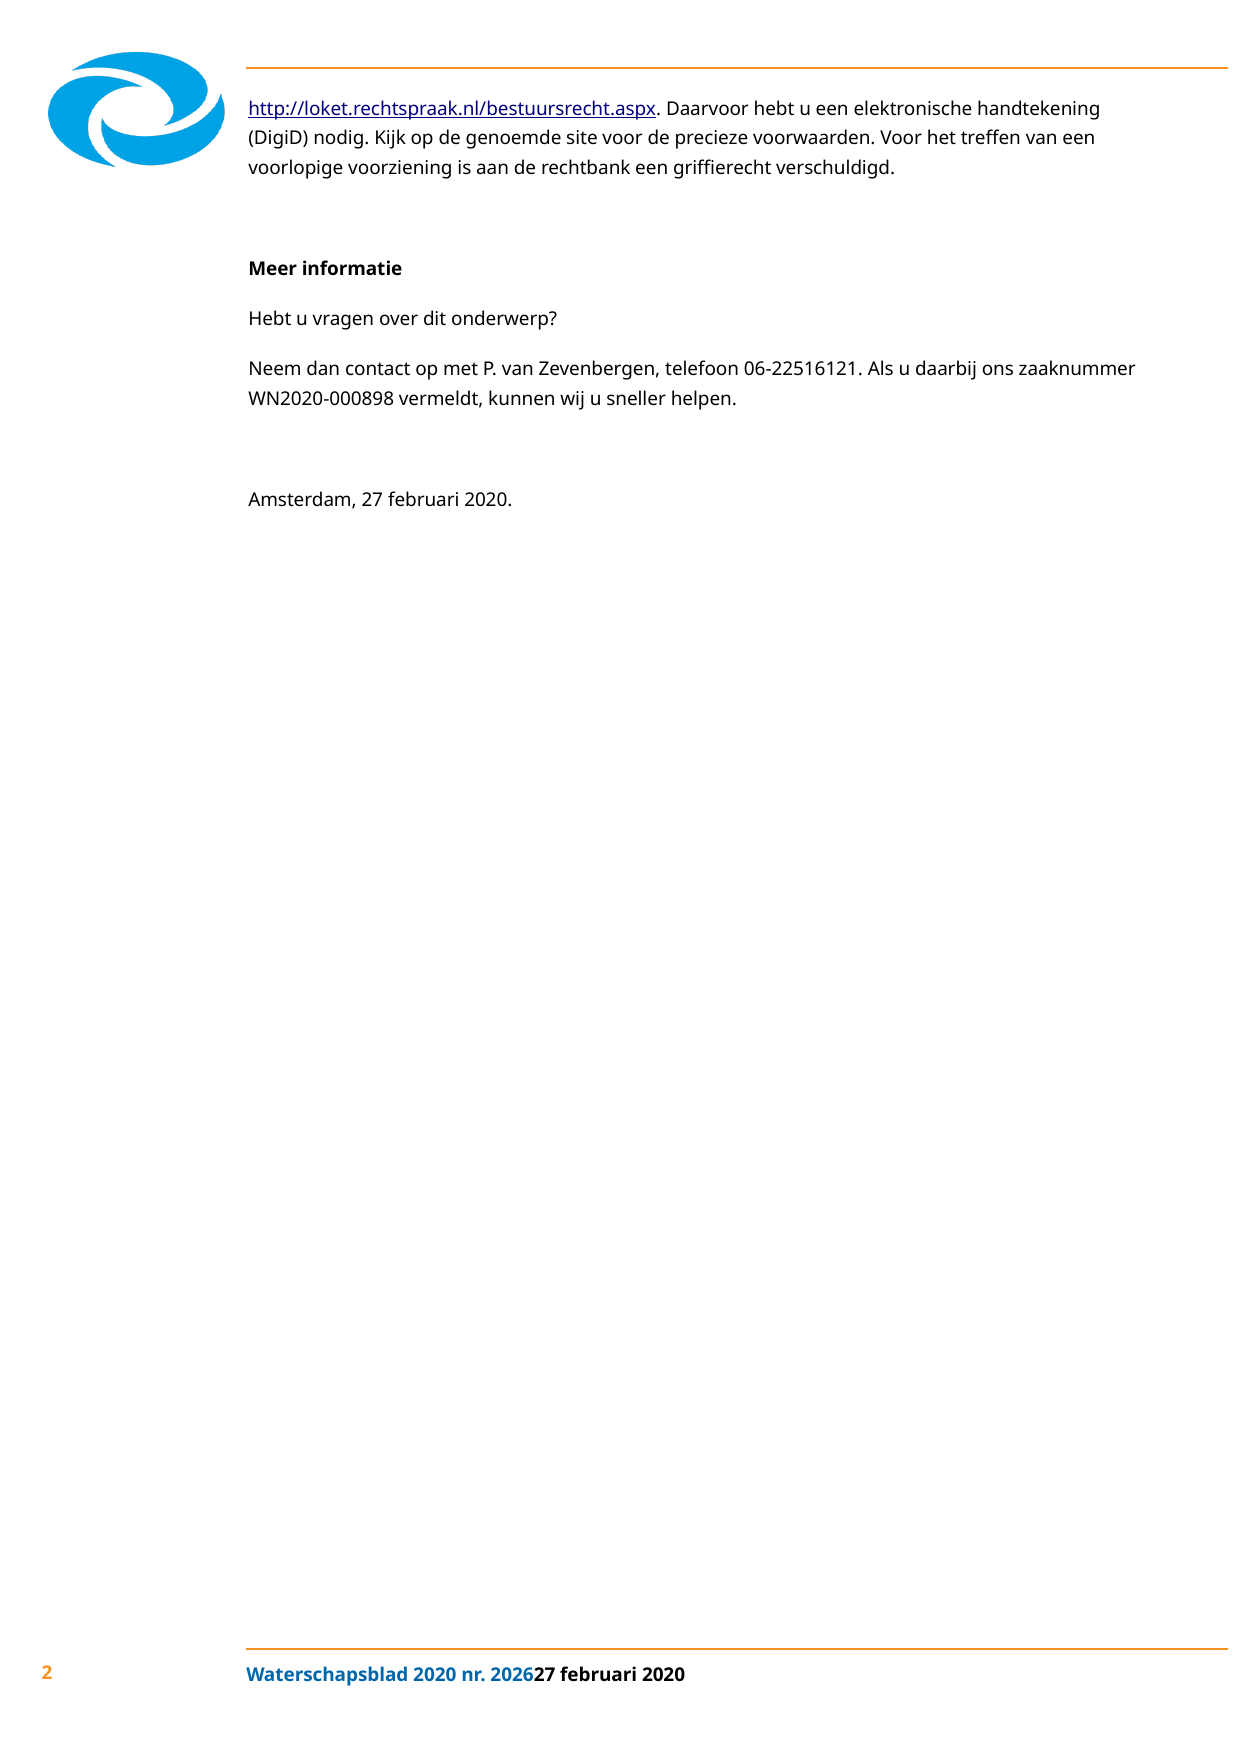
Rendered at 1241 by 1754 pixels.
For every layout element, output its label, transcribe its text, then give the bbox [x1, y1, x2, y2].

picture [41, 47, 231, 172]
text http://loket.rechtspraak.nl/bestuursrecht.aspx. Daarvoor hebt u een elektronische handtekening (DigiD) nodig. Kijk op de genoemde site voor de precieze voorwaarden. Voor het treffen van een voorlopige voorziening is aan de rechtbank een griffierecht verschuldigd. [248, 95, 1152, 180]
text Meer informatie [248, 255, 1152, 281]
text Amsterdam, 27 februari 2020. [248, 486, 1152, 512]
text Hebt u vragen over dit onderwerp? [248, 305, 1152, 331]
text Neem dan contact op met P. van Zevenbergen, telefoon 06-22516121. Als u daarbij ons zaaknummer WN2020-000898 vermeldt, kunnen wij u sneller helpen. [248, 356, 1152, 411]
